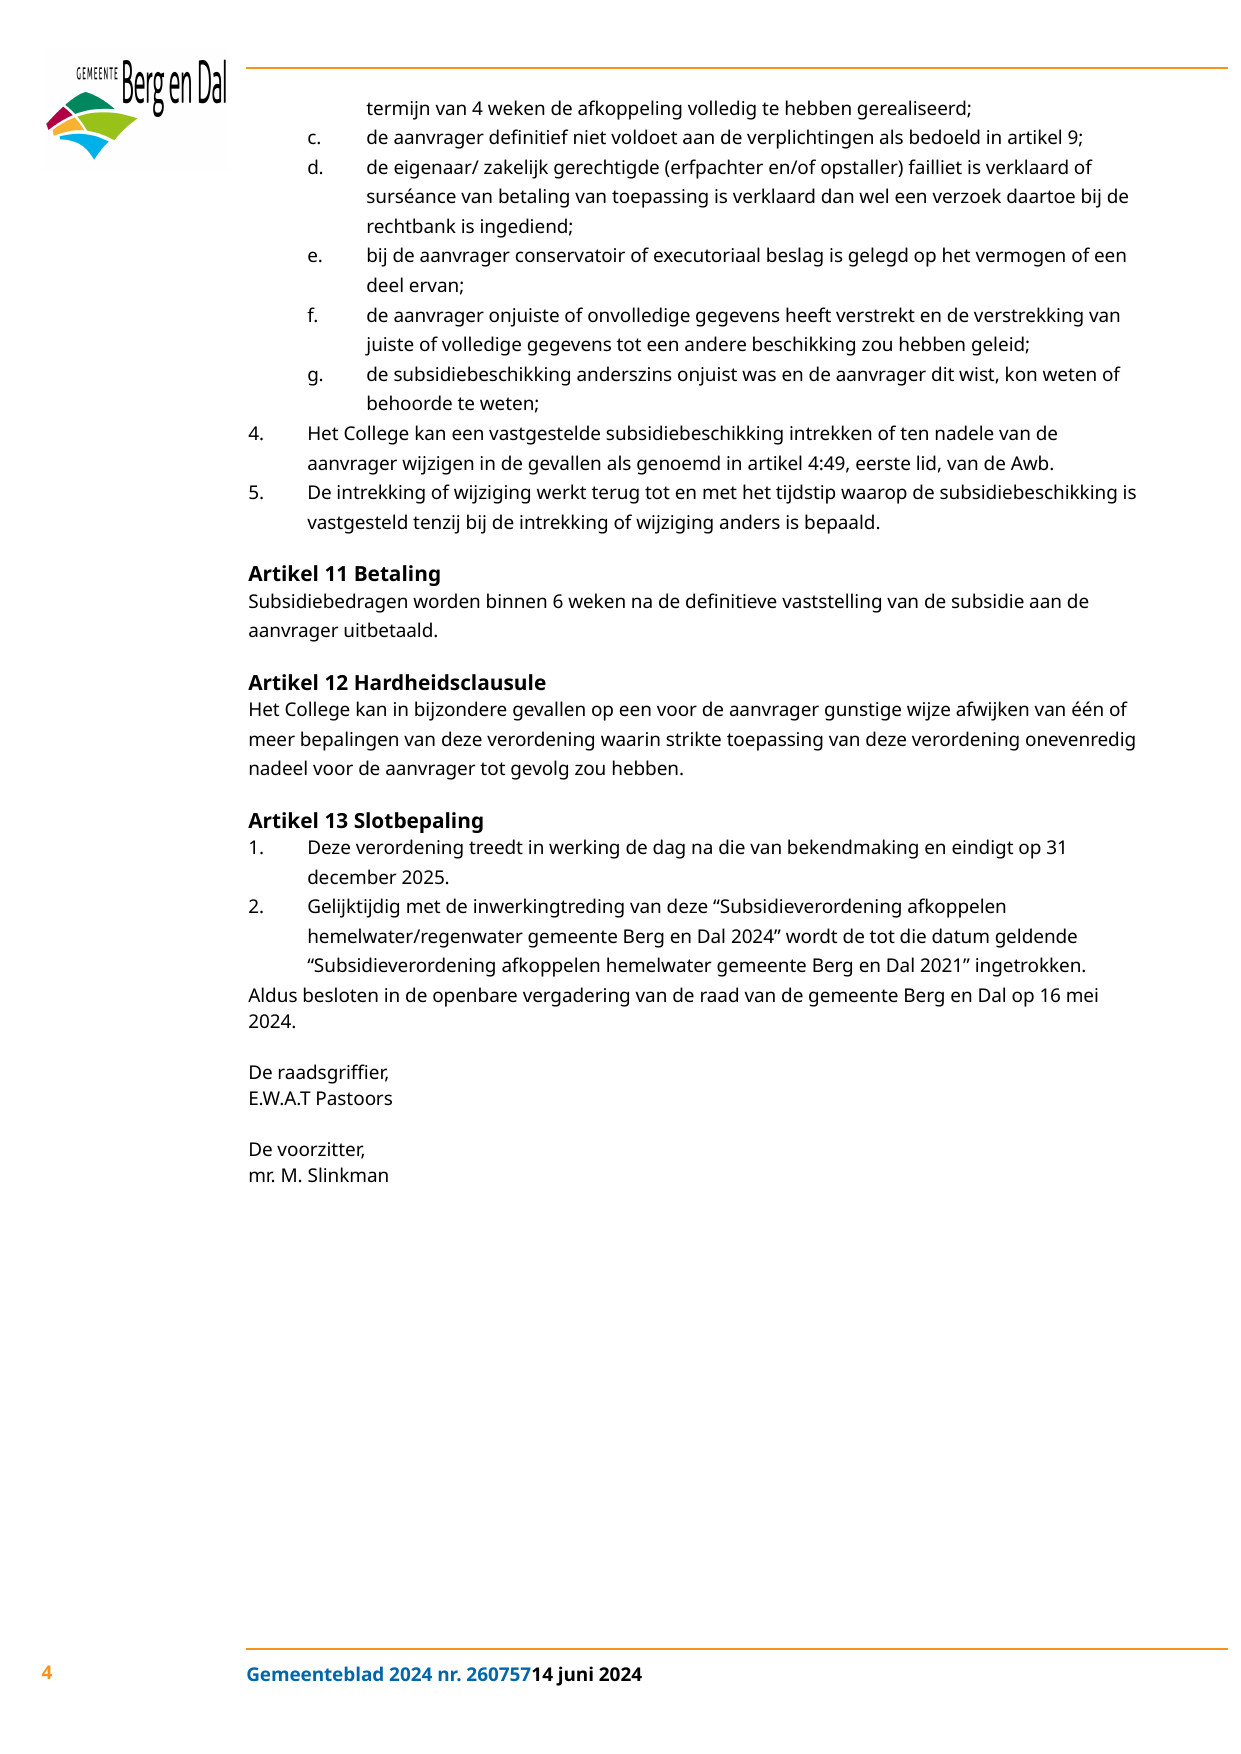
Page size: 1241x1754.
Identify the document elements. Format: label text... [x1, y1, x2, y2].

text Artikel 11 Betaling [248, 559, 1152, 588]
picture [41, 47, 231, 172]
list Gelijktijdig met de inwerkingtreding van deze “Subsidieverordening afkoppelen hemelwater/regenwater gemeente Berg en Dal 2024” wordt de tot die datum geldende “Subsidieverordening afkoppelen hemelwater gemeente Berg en Dal 2021” ingetrokken. [248, 893, 1152, 978]
list bij de aanvrager conservatoir of executoriaal beslag is gelegd op het vermogen of een deel ervan; [307, 243, 1152, 298]
text Aldus besloten in de openbare vergadering van de raad van de gemeente Berg en Dal op 16 mei 2024. [248, 982, 1152, 1034]
text Artikel 12 Hardheidsclausule [248, 668, 1152, 696]
text De raadsgriffier, [248, 1059, 1152, 1085]
text mr. M. Slinkman [248, 1162, 1152, 1188]
list de aanvrager definitief niet voldoet aan de verplichtingen als bedoeld in artikel 9; [307, 124, 1152, 150]
list Deze verordening treedt in werking de dag na die van bekendmaking en eindigt op 31 december 2025. [248, 834, 1152, 889]
text Artikel 13 Slotbepaling [248, 806, 1152, 834]
list De intrekking of wijziging werkt terug tot en met het tijdstip waarop de subsidiebeschikking is vastgesteld tenzij bij de intrekking of wijziging anders is bepaald. [248, 479, 1152, 535]
text Het College kan in bijzondere gevallen op een voor de aanvrager gunstige wijze afwijken van één of meer bepalingen van deze verordening waarin strikte toepassing van deze verordening onevenredig nadeel voor de aanvrager tot gevolg zou hebben. [248, 696, 1152, 781]
list termijn van 4 weken de afkoppeling volledig te hebben gerealiseerd; [307, 95, 1152, 121]
list de eigenaar/ zakelijk gerechtigde (erfpachter en/of opstaller) failliet is verklaard of surséance van betaling van toepassing is verklaard dan wel een verzoek daartoe bij de rechtbank is ingediend; [307, 154, 1152, 239]
list de subsidiebeschikking anderszins onjuist was en de aanvrager dit wist, kon weten of behoorde te weten; [307, 361, 1152, 416]
list Het College kan een vastgestelde subsidiebeschikking intrekken of ten nadele van de aanvrager wijzigen in de gevallen als genoemd in artikel 4:49, eerste lid, van de Awb. [248, 420, 1152, 476]
text Subsidiebedragen worden binnen 6 weken na de definitieve vaststelling van de subsidie aan de aanvrager uitbetaald. [248, 588, 1152, 643]
list de aanvrager onjuiste of onvolledige gegevens heeft verstrekt en de verstrekking van juiste of volledige gegevens tot een andere beschikking zou hebben geleid; [307, 302, 1152, 357]
text De voorzitter, [248, 1137, 1152, 1162]
text E.W.A.T Pastoors [248, 1085, 1152, 1111]
